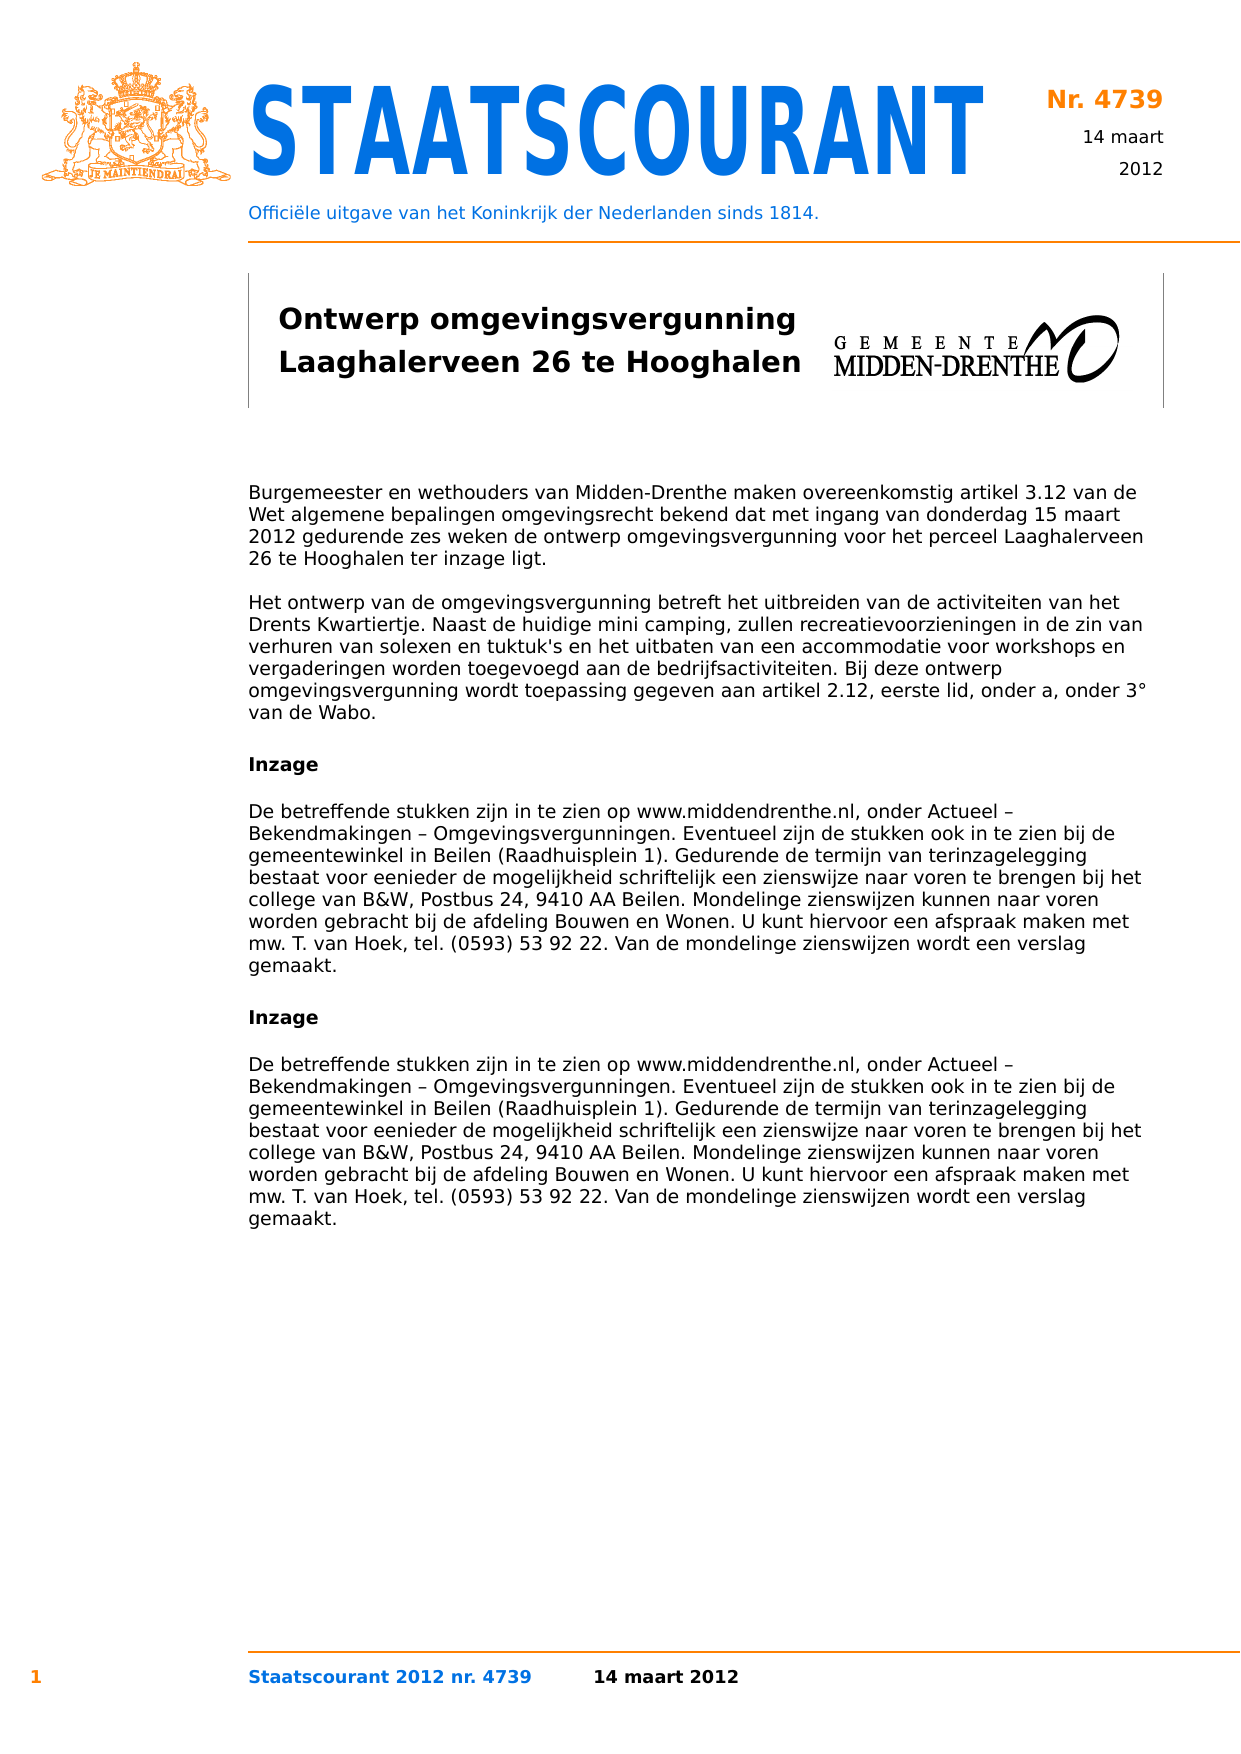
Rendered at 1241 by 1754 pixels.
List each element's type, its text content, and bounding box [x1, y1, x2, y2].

table_cell 14 maart [998, 121, 1240, 153]
table_header STAATSCOURANT [248, 62, 998, 203]
table_header Nr. 4739 [998, 62, 1240, 121]
text Het ontwerp van de omgevingsvergunning betreft het uitbreiden van de activiteiten van het Drents Kwartiertje. Naast de huidige mini camping, zullen recreatievoorzieningen in de zin van verhuren van solexen en tuktuk's en het uitbaten van een accommodatie voor workshops en vergaderingen worden toegevoegd aan de bedrijfsactiviteiten. Bij deze ontwerp omgevingsvergunning wordt toepassing gegeven aan artikel 2.12, eerste lid, onder a, onder 3° van de Wabo. [248, 592, 1163, 724]
subtitle Ontwerp omgevingsvergunning Laaghalerveen 26 te Hooghalen [249, 273, 1163, 408]
subtitle Inzage [248, 754, 1163, 776]
text Burgemeester en wethouders van Midden-Drenthe maken overeenkomstig artikel 3.12 van de Wet algemene bepalingen omgevingsrecht bekend dat met ingang van donderdag 15 maart 2012 gedurende zes weken de ontwerp omgevingsvergunning voor het perceel Laaghalerveen 26 te Hooghalen ter inzage ligt. [248, 482, 1163, 570]
table_cell Officiële uitgave van het Koninkrijk der Nederlanden sinds 1814. [248, 203, 1240, 241]
table_header [25, 62, 248, 241]
text De betreffende stukken zijn in te zien op www.middendrenthe.nl, onder Actueel – Bekendmakingen – Omgevingsvergunningen. Eventueel zijn de stukken ook in te zien bij de gemeentewinkel in Beilen (Raadhuisplein 1). Gedurende de termijn van terinzagelegging bestaat voor eenieder de mogelijkheid schriftelijk een zienswijze naar voren te brengen bij het college van B&W, Postbus 24, 9410 AA Beilen. Mondelinge zienswijzen kunnen naar voren worden gebracht bij de afdeling Bouwen en Wonen. U kunt hiervoor een afspraak maken met mw. T. van Hoek, tel. (0593) 53 92 22. Van de mondelinge zienswijzen wordt een verslag gemaakt. [248, 1054, 1163, 1229]
subtitle Inzage [248, 1007, 1163, 1029]
text De betreffende stukken zijn in te zien op www.middendrenthe.nl, onder Actueel – Bekendmakingen – Omgevingsvergunningen. Eventueel zijn de stukken ook in te zien bij de gemeentewinkel in Beilen (Raadhuisplein 1). Gedurende de termijn van terinzagelegging bestaat voor eenieder de mogelijkheid schriftelijk een zienswijze naar voren te brengen bij het college van B&W, Postbus 24, 9410 AA Beilen. Mondelinge zienswijzen kunnen naar voren worden gebracht bij de afdeling Bouwen en Wonen. U kunt hiervoor een afspraak maken met mw. T. van Hoek, tel. (0593) 53 92 22. Van de mondelinge zienswijzen wordt een verslag gemaakt. [248, 801, 1163, 977]
picture [41, 62, 231, 186]
table_cell 2012 [998, 153, 1240, 203]
picture [832, 302, 1134, 391]
